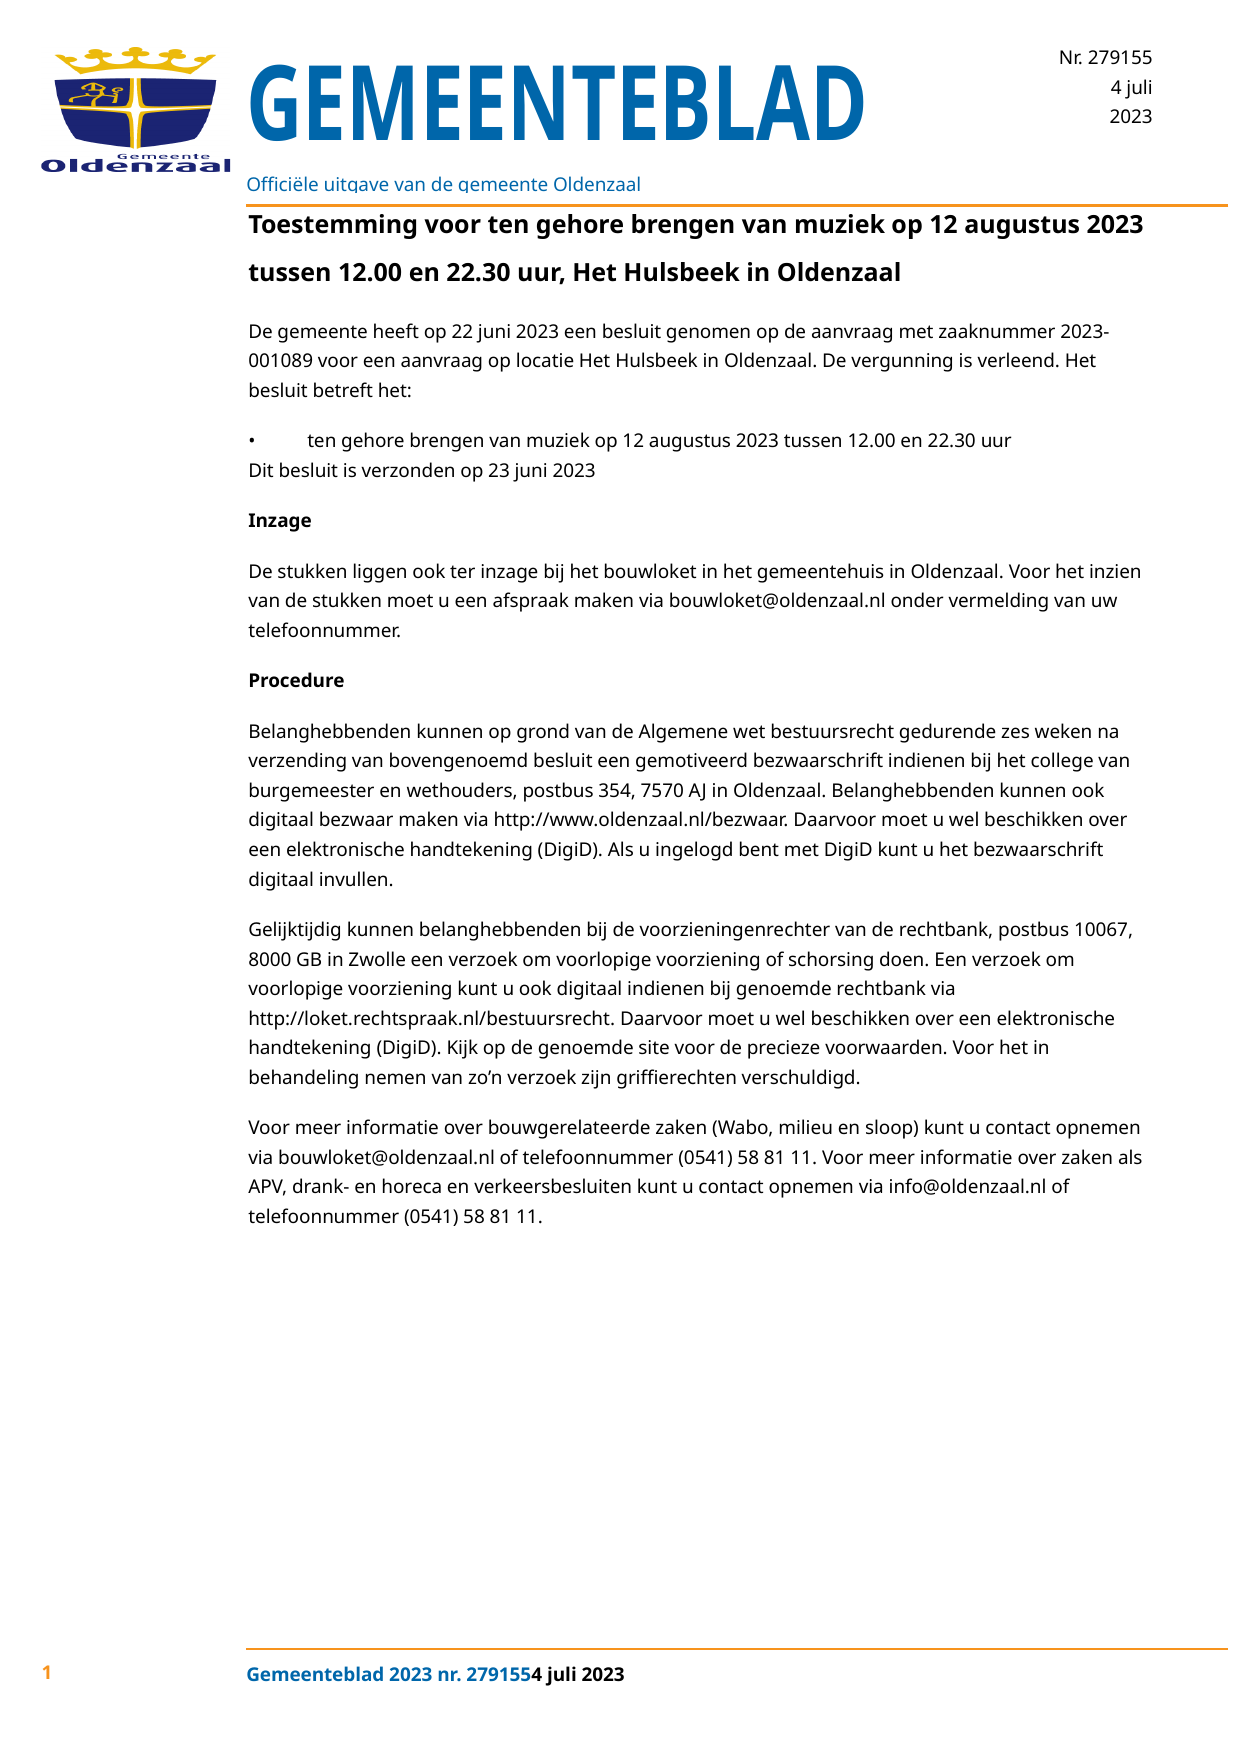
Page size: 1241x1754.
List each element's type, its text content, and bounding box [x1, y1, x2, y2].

text Inzage [248, 507, 1152, 533]
text Belanghebbenden kunnen op grond van de Algemene wet bestuursrecht gedurende zes weken na verzending van bovengenoemd besluit een gemotiveerd bezwaarschrift indienen bij het college van burgemeester en wethouders, postbus 354, 7570 AJ in Oldenzaal. Belanghebbenden kunnen ook digitaal bezwaar maken via http://www.oldenzaal.nl/bezwaar. Daarvoor moet u wel beschikken over een elektronische handtekening (DigiD). Als u ingelogd bent met DigiD kunt u het bezwaarschrift digitaal invullen. [248, 718, 1152, 892]
text De gemeente heeft op 22 juni 2023 een besluit genomen op de aanvraag met zaaknummer 2023-001089 voor een aanvraag op locatie Het Hulsbeek in Oldenzaal. De vergunning is verleend. Het besluit betreft het: [248, 318, 1152, 403]
text Gelijktijdig kunnen belanghebbenden bij de voorzieningenrechter van de rechtbank, postbus 10067, 8000 GB in Zwolle een verzoek om voorlopige voorziening of schorsing doen. Een verzoek om voorlopige voorziening kunt u ook digitaal indienen bij genoemde rechtbank via http://loket.rechtspraak.nl/bestuursrecht. Daarvoor moet u wel beschikken over een elektronische handtekening (DigiD). Kijk op de genoemde site voor de precieze voorwaarden. Voor het in behandeling nemen van zo’n verzoek zijn griffierechten verschuldigd. [248, 916, 1152, 1090]
picture [41, 47, 231, 172]
text Procedure [248, 667, 1152, 693]
text Voor meer informatie over bouwgerelateerde zaken (Wabo, milieu en sloop) kunt u contact opnemen via bouwloket@oldenzaal.nl of telefoonnummer (0541) 58 81 11. Voor meer informatie over zaken als APV, drank- en horeca en verkeersbesluiten kunt u contact opnemen via info@oldenzaal.nl of telefoonnummer (0541) 58 81 11. [248, 1114, 1152, 1229]
list ten gehore brengen van muziek op 12 augustus 2023 tussen 12.00 en 22.30 uur [248, 427, 1152, 453]
text Toestemming voor ten gehore brengen van muziek op 12 augustus 2023 tussen 12.00 en 22.30 uur, Het Hulsbeek in Oldenzaal [248, 207, 1152, 288]
text Dit besluit is verzonden op 23 juni 2023 [248, 457, 1152, 483]
text De stukken liggen ook ter inzage bij het bouwloket in het gemeentehuis in Oldenzaal. Voor het inzien van de stukken moet u een afspraak maken via bouwloket@oldenzaal.nl onder vermelding van uw telefoonnummer. [248, 558, 1152, 643]
